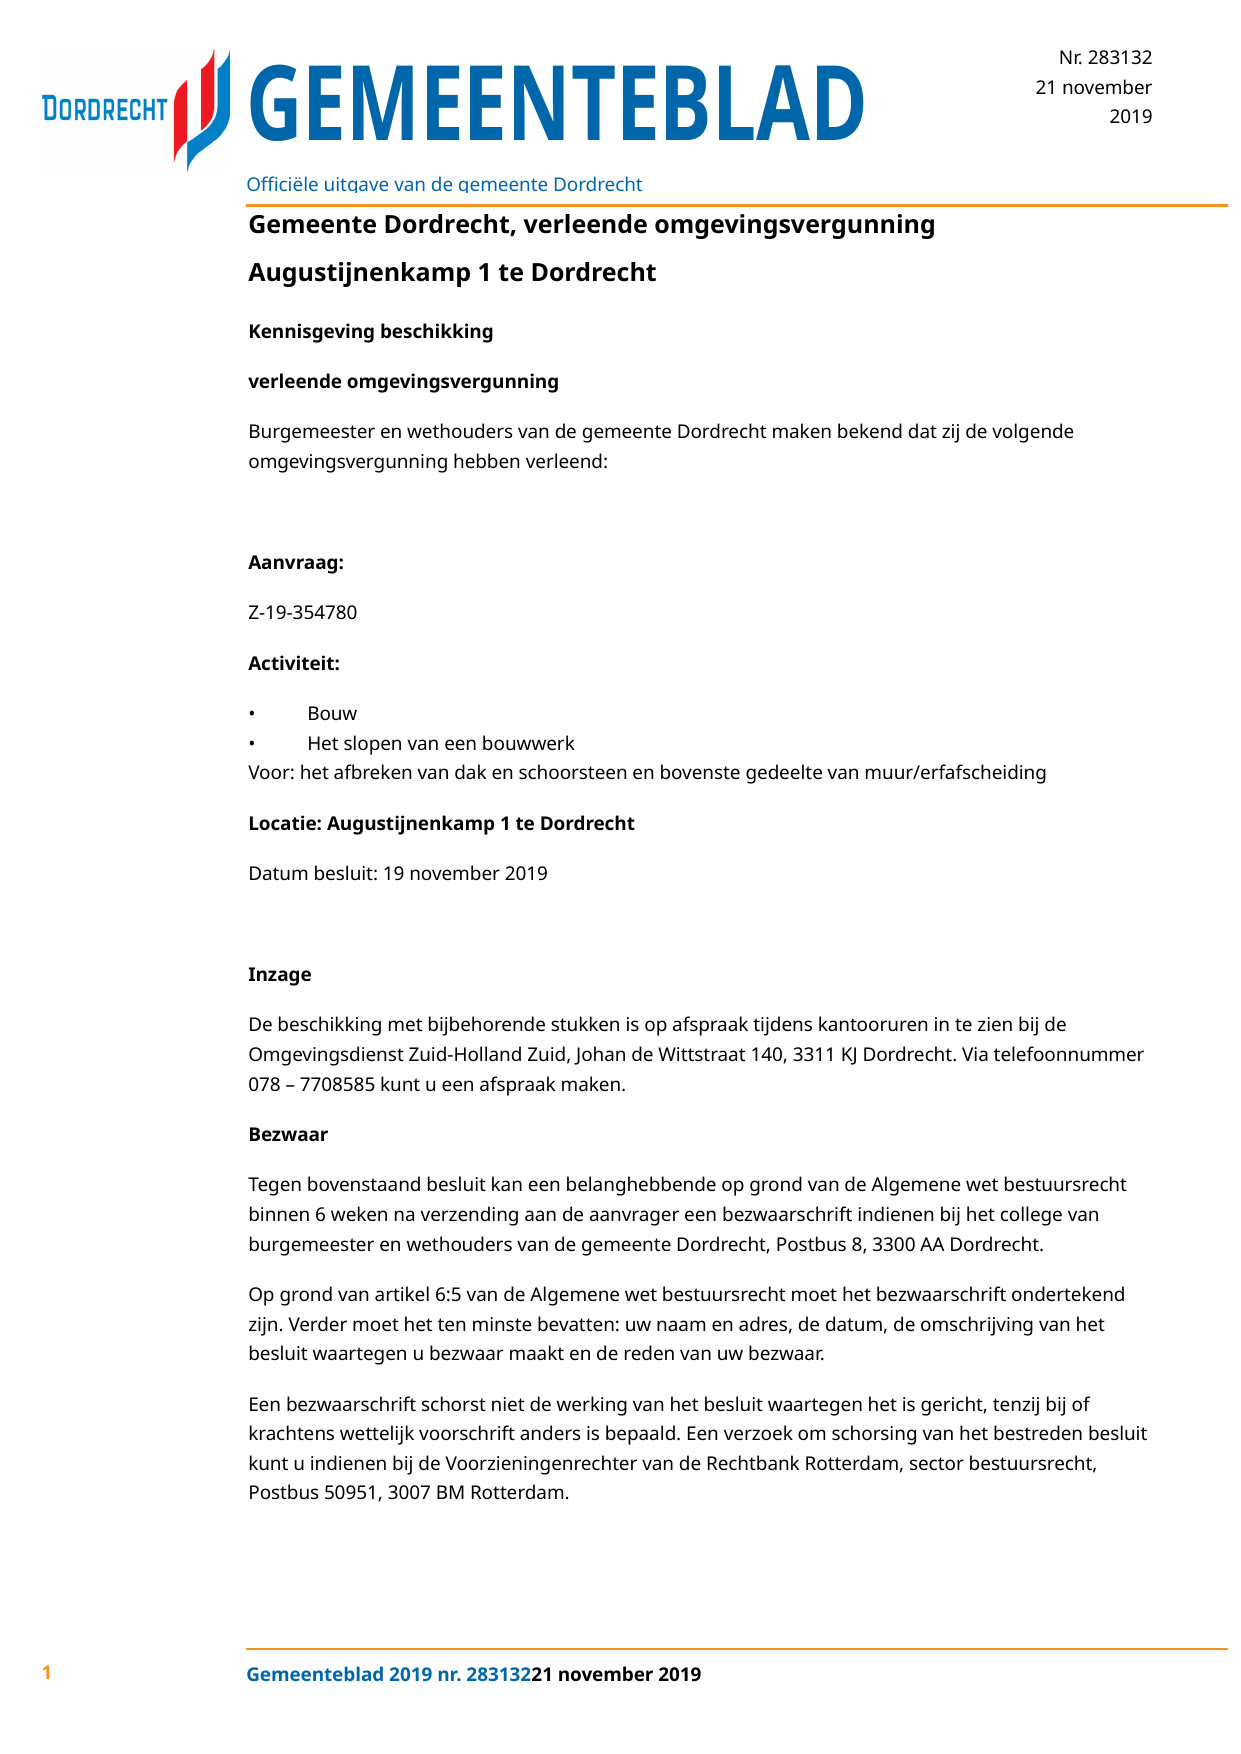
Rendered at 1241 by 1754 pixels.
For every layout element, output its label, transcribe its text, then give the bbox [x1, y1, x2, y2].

list Bouw [248, 700, 1152, 726]
text Burgemeester en wethouders van de gemeente Dordrecht maken bekend dat zij de volgende omgevingsvergunning hebben verleend: [248, 419, 1152, 474]
text Locatie: Augustijnenkamp 1 te Dordrecht [248, 810, 1152, 836]
text Tegen bovenstaand besluit kan een belanghebbende op grond van de Algemene wet bestuursrecht binnen 6 weken na verzending aan de aanvrager een bezwaarschrift indienen bij het college van burgemeester en wethouders van de gemeente Dordrecht, Postbus 8, 3300 AA Dordrecht. [248, 1172, 1152, 1257]
text Kennisgeving beschikking [248, 318, 1152, 344]
list Het slopen van een bouwwerk [248, 730, 1152, 756]
text Voor: het afbreken van dak en schoorsteen en bovenste gedeelte van muur/erfafscheiding [248, 759, 1152, 785]
text Gemeente Dordrecht, verleende omgevingsvergunning Augustijnenkamp 1 te Dordrecht [248, 207, 1152, 288]
text De beschikking met bijbehorende stukken is op afspraak tijdens kantooruren in te zien bij de Omgevingsdienst Zuid-Holland Zuid, Johan de Wittstraat 140, 3311 KJ Dordrecht. Via telefoonnummer 078 – 7708585 kunt u een afspraak maken. [248, 1012, 1152, 1097]
text Datum besluit: 19 november 2019 [248, 860, 1152, 886]
text Een bezwaarschrift schorst niet de werking van het besluit waartegen het is gericht, tenzij bij of krachtens wettelijk voorschrift anders is bepaald. Een verzoek om schorsing van het bestreden besluit kunt u indienen bij de Voorzieningenrechter van de Rechtbank Rotterdam, sector bestuursrecht, Postbus 50951, 3007 BM Rotterdam. [248, 1391, 1152, 1505]
text verleende omgevingsvergunning [248, 368, 1152, 394]
text Aanvraag: [248, 549, 1152, 575]
text Z-19-354780 [248, 599, 1152, 625]
text Bezwaar [248, 1121, 1152, 1147]
text Op grond van artikel 6:5 van de Algemene wet bestuursrecht moet het bezwaarschrift ondertekend zijn. Verder moet het ten minste bevatten: uw naam en adres, de datum, de omschrijving van het besluit waartegen u bezwaar maakt en de reden van uw bezwaar. [248, 1281, 1152, 1366]
picture [41, 47, 231, 172]
text Activiteit: [248, 650, 1152, 676]
text Inzage [248, 961, 1152, 987]
